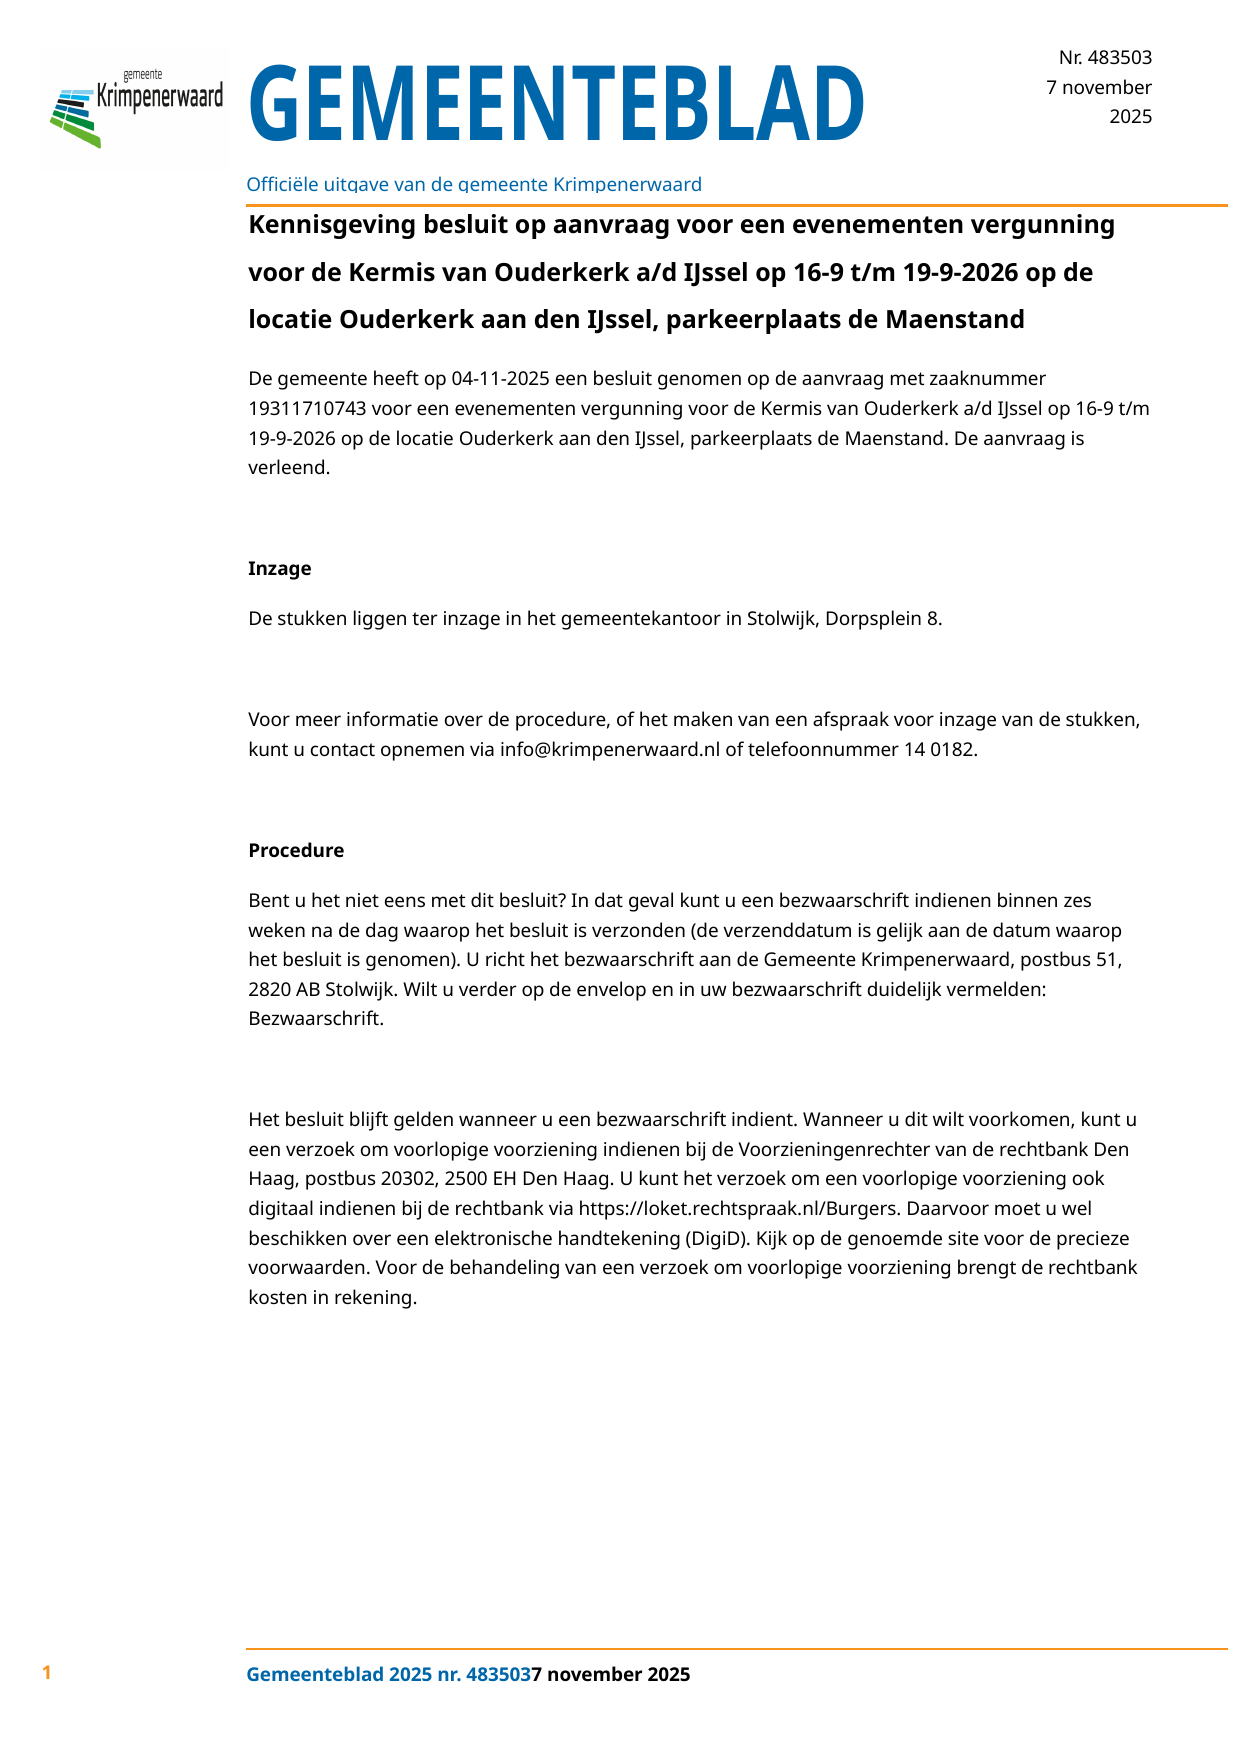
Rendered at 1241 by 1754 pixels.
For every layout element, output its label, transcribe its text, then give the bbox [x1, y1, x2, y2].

text Bent u het niet eens met dit besluit? In dat geval kunt u een bezwaarschrift indienen binnen zes weken na de dag waarop het besluit is verzonden (de verzenddatum is gelijk aan de datum waarop het besluit is genomen). U richt het bezwaarschrift aan de Gemeente Krimpenerwaard, postbus 51, 2820 AB Stolwijk. Wilt u verder op de envelop en in uw bezwaarschrift duidelijk vermelden: Bezwaarschrift. [248, 887, 1152, 1031]
text Het besluit blijft gelden wanneer u een bezwaarschrift indient. Wanneer u dit wilt voorkomen, kunt u een verzoek om voorlopige voorziening indienen bij de Voorzieningenrechter van de rechtbank Den Haag, postbus 20302, 2500 EH Den Haag. U kunt het verzoek om een voorlopige voorziening ook digitaal indienen bij de rechtbank via https://loket.rechtspraak.nl/Burgers. Daarvoor moet u wel beschikken over een elektronische handtekening (DigiD). Kijk op de genoemde site voor de precieze voorwaarden. Voor de behandeling van een verzoek om voorlopige voorziening brengt de rechtbank kosten in rekening. [248, 1106, 1152, 1309]
text Kennisgeving besluit op aanvraag voor een evenementen vergunning voor de Kermis van Ouderkerk a/d IJssel op 16-9 t/m 19-9-2026 op de locatie Ouderkerk aan den IJssel, parkeerplaats de Maenstand [248, 207, 1152, 336]
text Procedure [248, 837, 1152, 862]
text Inzage [248, 555, 1152, 581]
picture [41, 47, 231, 172]
text De gemeente heeft op 04-11-2025 een besluit genomen op de aanvraag met zaaknummer 19311710743 voor een evenementen vergunning voor de Kermis van Ouderkerk a/d IJssel op 16-9 t/m 19-9-2026 op de locatie Ouderkerk aan den IJssel, parkeerplaats de Maenstand. De aanvraag is verleend. [248, 366, 1152, 480]
text De stukken liggen ter inzage in het gemeentekantoor in Stolwijk, Dorpsplein 8. [248, 606, 1152, 631]
text Voor meer informatie over de procedure, of het maken van een afspraak voor inzage van de stukken, kunt u contact opnemen via info@krimpenerwaard.nl of telefoonnummer 14 0182. [248, 706, 1152, 762]
